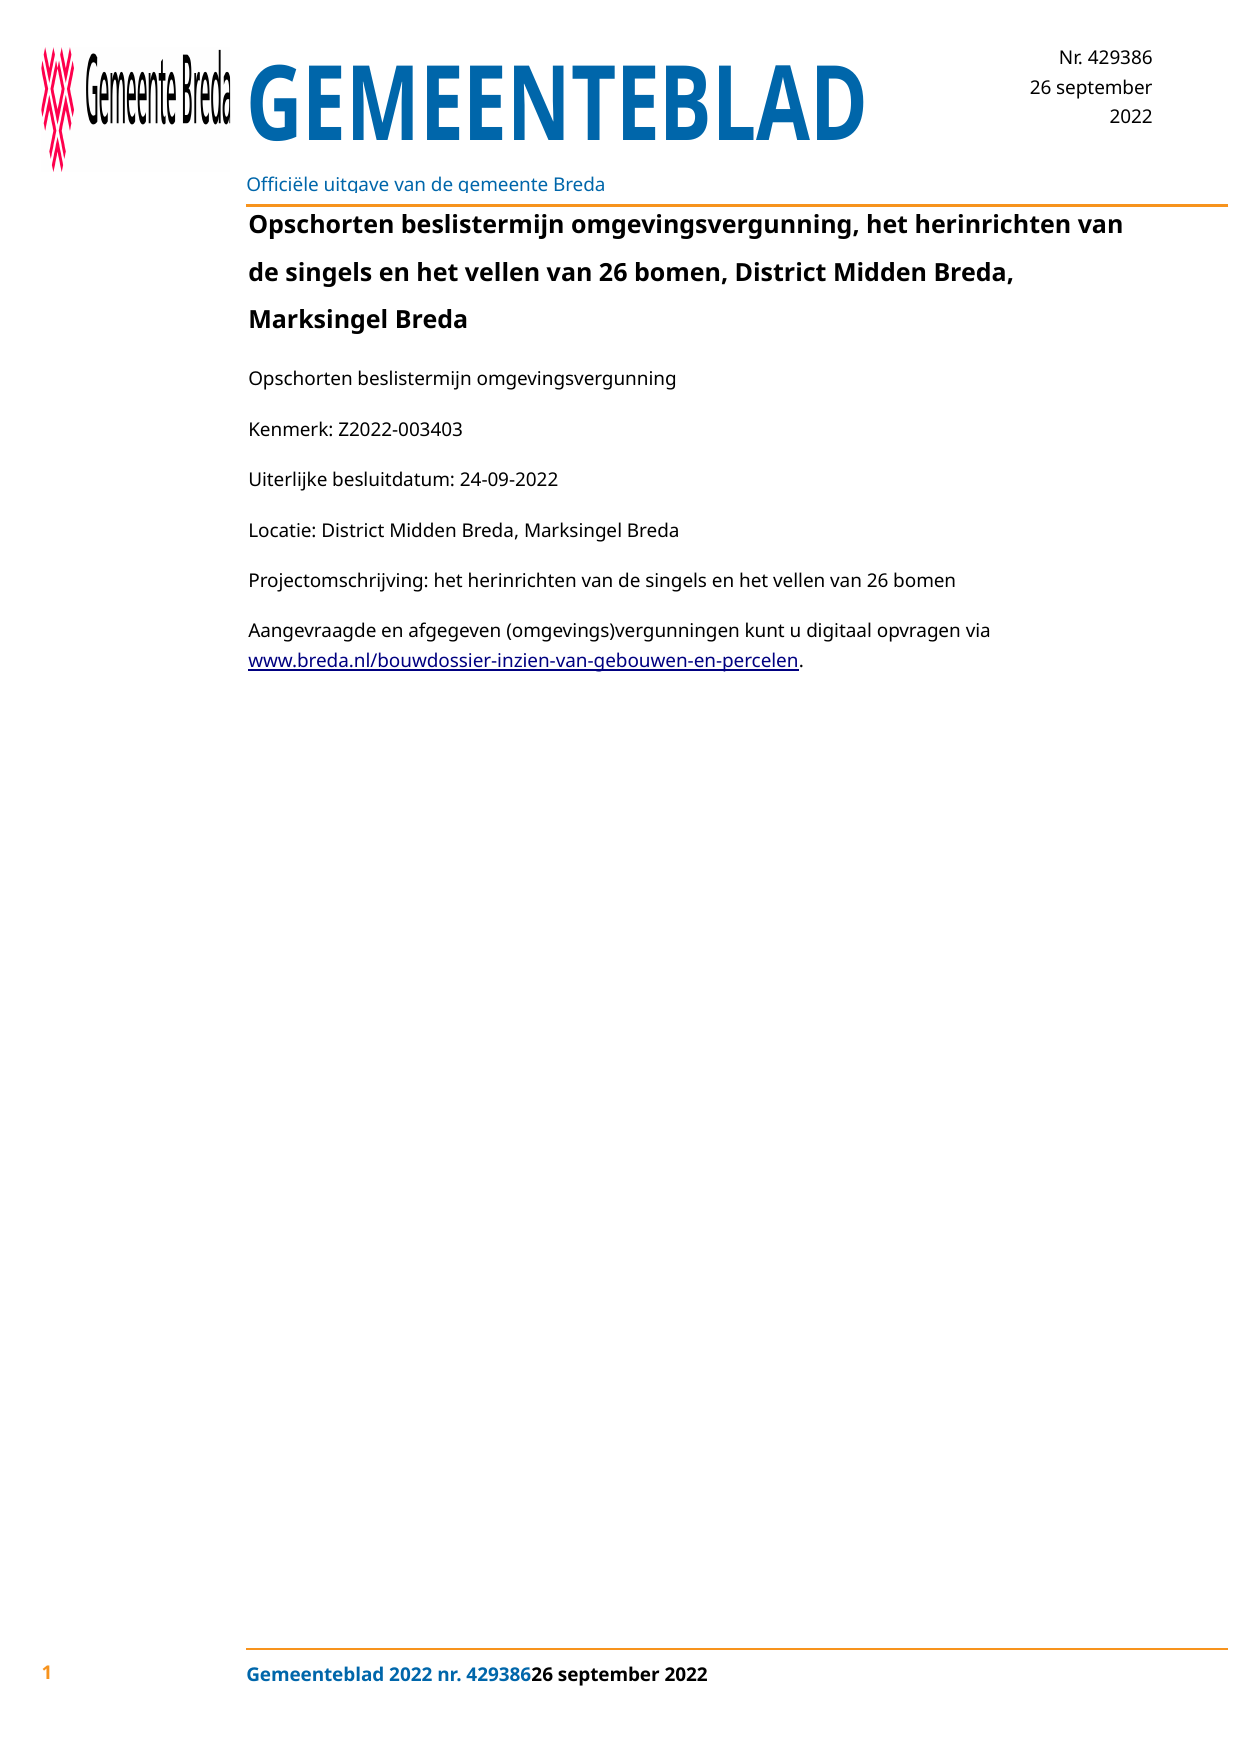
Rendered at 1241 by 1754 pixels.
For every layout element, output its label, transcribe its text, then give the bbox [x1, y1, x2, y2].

text Aangevraagde en afgegeven (omgevings)vergunningen kunt u digitaal opvragen via www.breda.nl/bouwdossier-inzien-van-gebouwen-en-percelen. [248, 618, 1152, 673]
text Uiterlijke besluitdatum: 24-09-2022 [248, 466, 1152, 492]
text Locatie: District Midden Breda, Marksingel Breda [248, 517, 1152, 542]
text Opschorten beslistermijn omgevingsvergunning [248, 366, 1152, 391]
picture [41, 47, 231, 172]
text Projectomschrijving: het herinrichten van de singels en het vellen van 26 bomen [248, 567, 1152, 593]
text Kenmerk: Z2022-003403 [248, 416, 1152, 442]
text Opschorten beslistermijn omgevingsvergunning, het herinrichten van de singels en het vellen van 26 bomen, District Midden Breda, Marksingel Breda [248, 207, 1152, 336]
